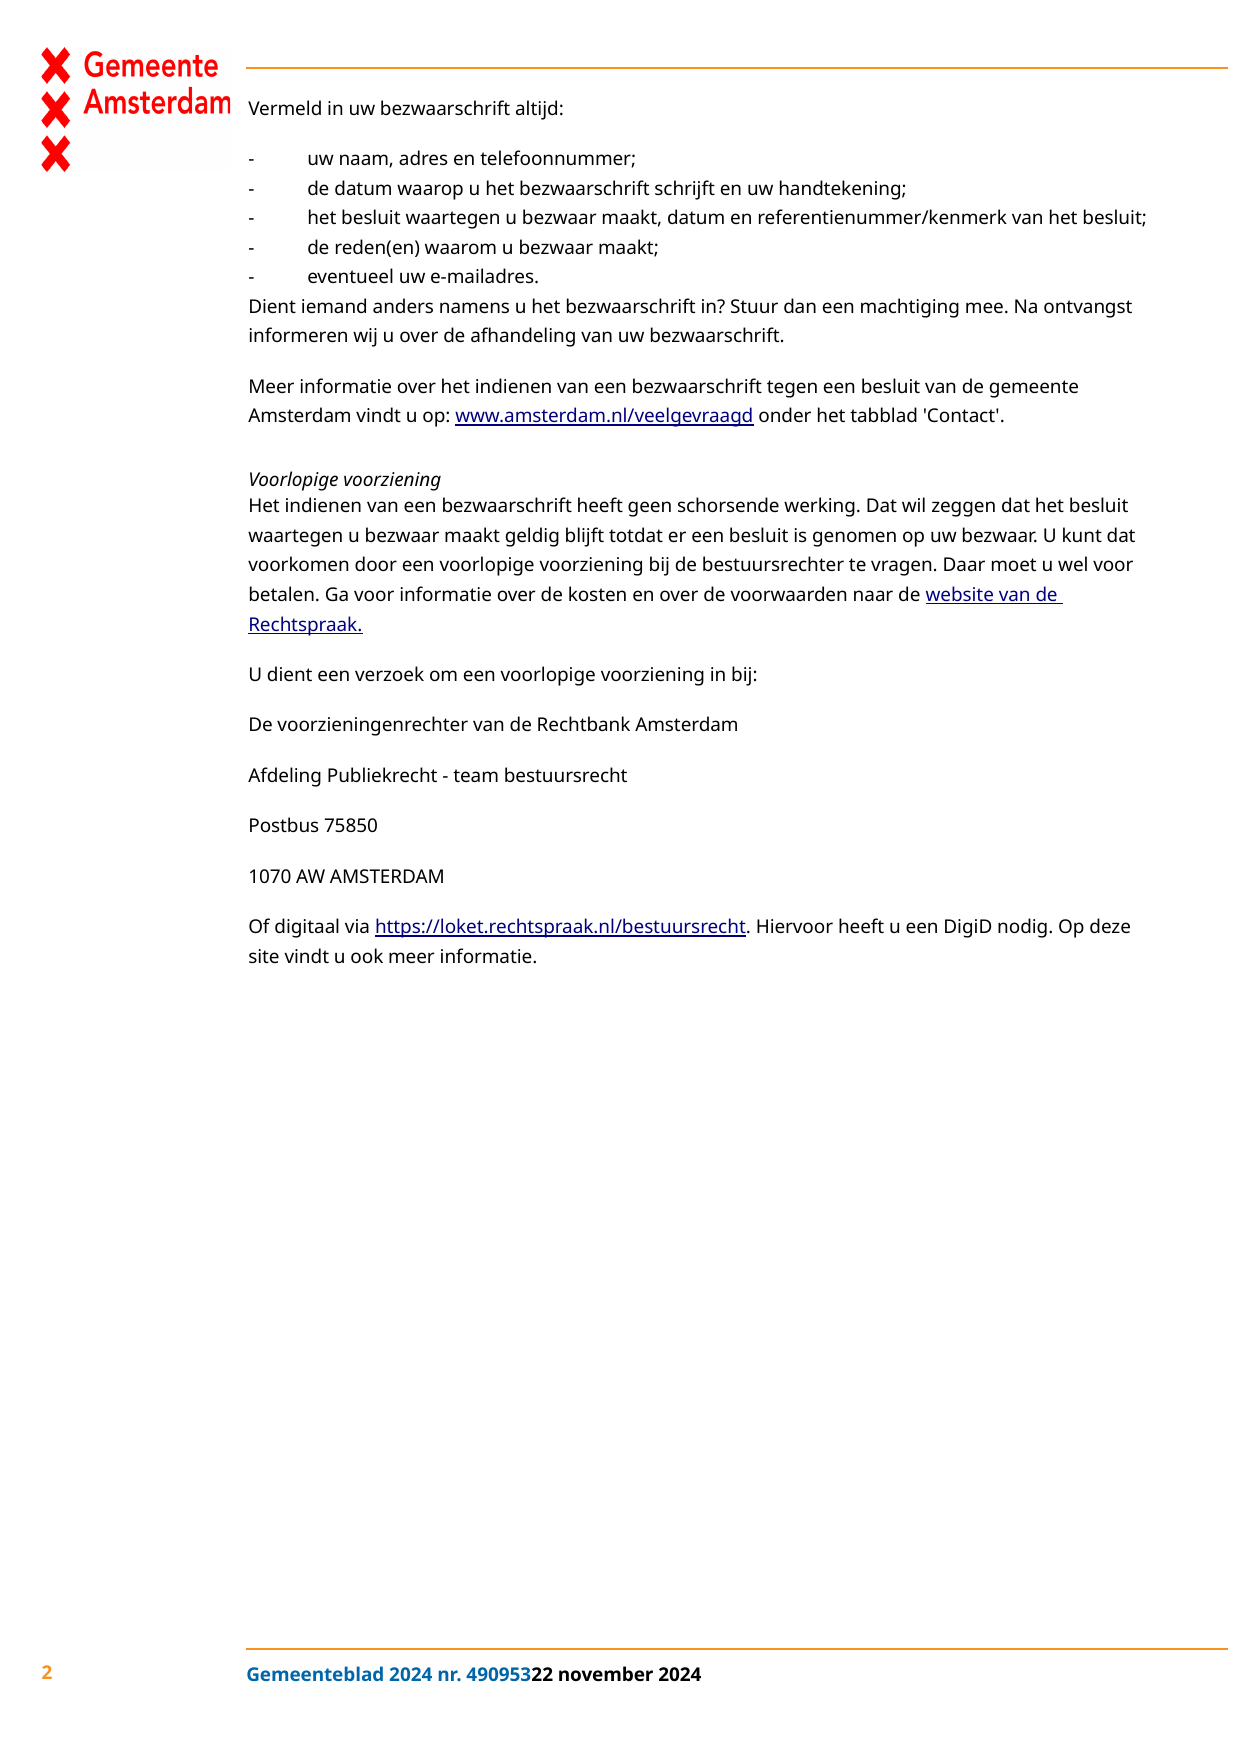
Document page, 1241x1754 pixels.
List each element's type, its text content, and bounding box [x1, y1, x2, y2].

list de reden(en) waarom u bezwaar maakt; [248, 234, 1152, 260]
text Meer informatie over het indienen van een bezwaarschrift tegen een besluit van de gemeente Amsterdam vindt u op: www.amsterdam.nl/veelgevraagd onder het tabblad 'Contact'. [248, 373, 1152, 428]
text Vermeld in uw bezwaarschrift altijd: [248, 95, 1152, 121]
list eventueel uw e-mailadres. [248, 263, 1152, 289]
text Of digitaal via https://loket.rechtspraak.nl/bestuursrecht. Hiervoor heeft u een DigiD nodig. Op deze site vindt u ook meer informatie. [248, 913, 1152, 968]
list het besluit waartegen u bezwaar maakt, datum en referentienummer/kenmerk van het besluit; [248, 204, 1152, 230]
picture [41, 47, 231, 172]
text U dient een verzoek om een voorlopige voorziening in bij: [248, 661, 1152, 687]
text De voorzieningenrechter van de Rechtbank Amsterdam [248, 712, 1152, 737]
text Voorlopige voorziening [248, 467, 1152, 492]
text Afdeling Publiekrecht - team bestuursrecht [248, 762, 1152, 788]
list uw naam, adres en telefoonnummer; [248, 145, 1152, 171]
list de datum waarop u het bezwaarschrift schrijft en uw handtekening; [248, 175, 1152, 201]
text Dient iemand anders namens u het bezwaarschrift in? Stuur dan een machtiging mee. Na ontvangst informeren wij u over de afhandeling van uw bezwaarschrift. [248, 293, 1152, 348]
text 1070 AW AMSTERDAM [248, 863, 1152, 888]
text Postbus 75850 [248, 812, 1152, 838]
text Het indienen van een bezwaarschrift heeft geen schorsende werking. Dat wil zeggen dat het besluit waartegen u bezwaar maakt geldig blijft totdat er een besluit is genomen op uw bezwaar. U kunt dat voorkomen door een voorlopige voorziening bij de bestuursrechter te vragen. Daar moet u wel voor betalen. Ga voor informatie over de kosten en over de voorwaarden naar de website van de Rechtspraak. [248, 492, 1152, 636]
